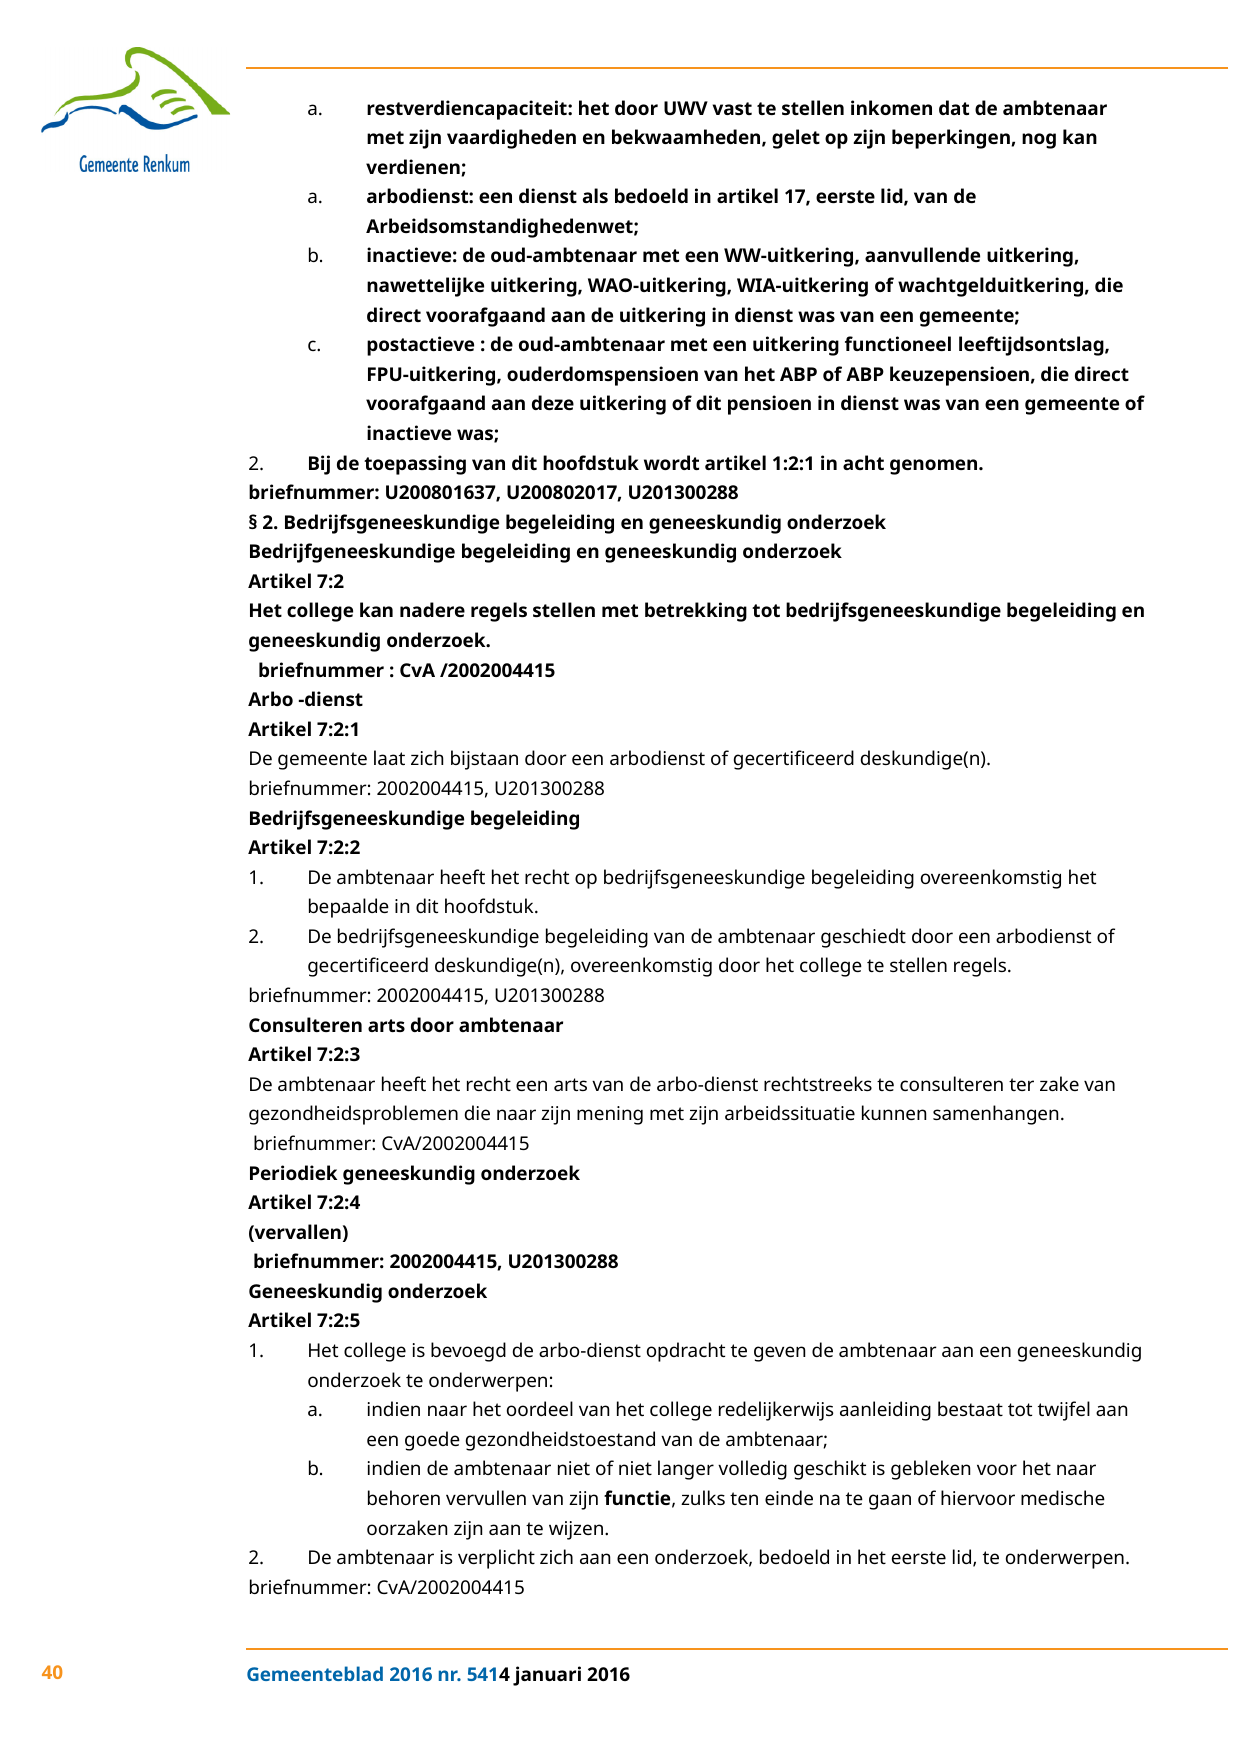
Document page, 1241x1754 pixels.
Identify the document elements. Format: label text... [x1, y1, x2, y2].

text briefnummer: CvA/2002004415 [248, 1130, 1152, 1156]
text § 2. Bedrijfsgeneeskundige begeleiding en geneeskundig onderzoek [248, 509, 1152, 535]
text briefnummer: 2002004415, U201300288 [248, 775, 1152, 801]
text Bedrijfgeneeskundige begeleiding en geneeskundig onderzoek [248, 538, 1152, 564]
text briefnummer: U200801637, U200802017, U201300288 [248, 479, 1152, 505]
list Bij de toepassing van dit hoofdstuk wordt artikel 1:2:1 in acht genomen. [248, 450, 1152, 476]
list indien naar het oordeel van het college redelijkerwijs aanleiding bestaat tot twijfel aan een goede gezondheidstoestand van de ambtenaar; [307, 1396, 1152, 1452]
list arbodienst: een dienst als bedoeld in artikel 17, eerste lid, van de Arbeidsomstandighedenwet; [307, 183, 1152, 239]
list postactieve : de oud-ambtenaar met een uitkering functioneel leeftijdsontslag, FPU-uitkering, ouderdomspensioen van het ABP of ABP keuzepensioen, die direct voorafgaand aan deze uitkering of dit pensioen in dienst was van een gemeente of inactieve was; [307, 331, 1152, 446]
list indien de ambtenaar niet of niet langer volledig geschikt is gebleken voor het naar behoren vervullen van zijn functie, zulks ten einde na te gaan of hiervoor medische oorzaken zijn aan te wijzen. [307, 1456, 1152, 1541]
text Consulteren arts door ambtenaar [248, 1012, 1152, 1038]
list Het college is bevoegd de arbo-dienst opdracht te geven de ambtenaar aan een geneeskundig onderzoek te onderwerpen: [248, 1337, 1152, 1393]
list De bedrijfsgeneeskundige begeleiding van de ambtenaar geschiedt door een arbodienst of gecertificeerd deskundige(n), overeenkomstig door het college te stellen regels. [248, 923, 1152, 978]
text briefnummer : CvA /2002004415 [248, 657, 1152, 683]
text Artikel 7:2:5 [248, 1308, 1152, 1333]
text (vervallen) [248, 1219, 1152, 1245]
text Het college kan nadere regels stellen met betrekking tot bedrijfsgeneeskundige begeleiding en geneeskundig onderzoek. [248, 598, 1152, 653]
text briefnummer: 2002004415, U201300288 [248, 982, 1152, 1008]
text briefnummer: CvA/2002004415 [248, 1574, 1152, 1600]
text Geneeskundig onderzoek [248, 1278, 1152, 1304]
text Artikel 7:2:2 [248, 834, 1152, 860]
text Artikel 7:2:4 [248, 1189, 1152, 1215]
text briefnummer: 2002004415, U201300288 [248, 1248, 1152, 1274]
list restverdiencapaciteit: het door UWV vast te stellen inkomen dat de ambtenaar met zijn vaardigheden en bekwaamheden, gelet op zijn beperkingen, nog kan verdienen; [307, 95, 1152, 180]
list inactieve: de oud-ambtenaar met een WW-uitkering, aanvullende uitkering, nawettelijke uitkering, WAO-uitkering, WIA-uitkering of wachtgelduitkering, die direct voorafgaand aan de uitkering in dienst was van een gemeente; [307, 243, 1152, 328]
text Arbo -dienst [248, 686, 1152, 712]
text Artikel 7:2:1 [248, 716, 1152, 742]
text Bedrijfsgeneeskundige begeleiding [248, 805, 1152, 831]
text De ambtenaar heeft het recht een arts van de arbo-dienst rechtstreeks te consulteren ter zake van gezondheidsproblemen die naar zijn mening met zijn arbeidssituatie kunnen samenhangen. [248, 1071, 1152, 1126]
picture [41, 47, 231, 172]
text Periodiek geneeskundig onderzoek [248, 1160, 1152, 1186]
text Artikel 7:2:3 [248, 1041, 1152, 1067]
list De ambtenaar is verplicht zich aan een onderzoek, bedoeld in het eerste lid, te onderwerpen. [248, 1544, 1152, 1570]
text Artikel 7:2 [248, 568, 1152, 594]
list De ambtenaar heeft het recht op bedrijfsgeneeskundige begeleiding overeenkomstig het bepaalde in dit hoofdstuk. [248, 864, 1152, 919]
text De gemeente laat zich bijstaan door een arbodienst of gecertificeerd deskundige(n). [248, 746, 1152, 771]
